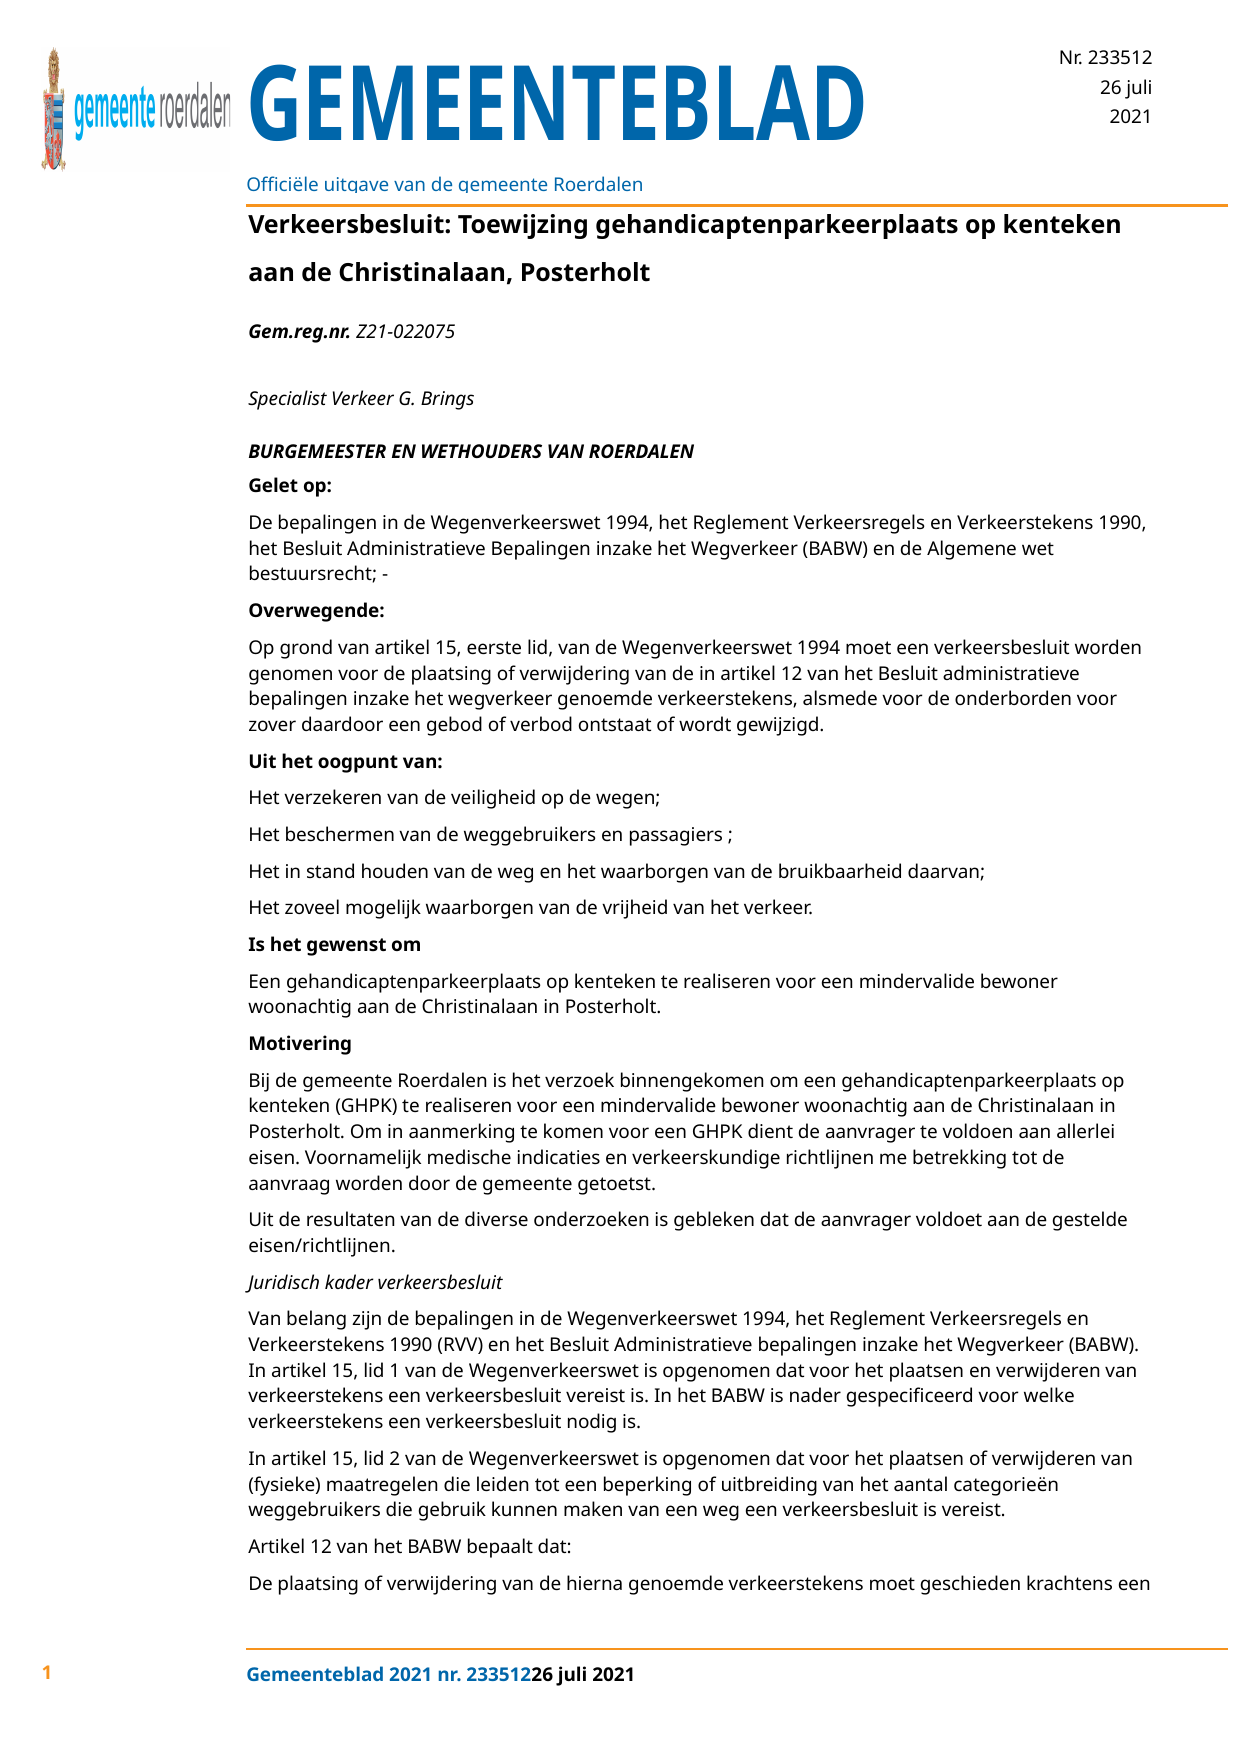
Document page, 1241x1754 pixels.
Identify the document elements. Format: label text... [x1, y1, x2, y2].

text Gem.reg.nr. Z21-022075 [248, 318, 1152, 344]
text BURGEMEESTER EN WETHOUDERS VAN ROERDALEN [248, 438, 1152, 464]
text Is het gewenst om [248, 931, 1152, 957]
text Op grond van artikel 15, eerste lid, van de Wegenverkeerswet 1994 moet een verkeersbesluit worden genomen voor de plaatsing of verwijdering van de in artikel 12 van het Besluit administratieve bepalingen inzake het wegverkeer genoemde verkeerstekens, alsmede voor de onderborden voor zover daardoor een gebod of verbod ontstaat of wordt gewijzigd. [248, 634, 1152, 737]
text Het verzekeren van de veiligheid op de wegen; [248, 784, 1152, 810]
text De bepalingen in de Wegenverkeerswet 1994, het Reglement Verkeersregels en Verkeerstekens 1990, het Besluit Administratieve Bepalingen inzake het Wegverkeer (BABW) en de Algemene wet bestuursrecht; - [248, 509, 1152, 586]
text Het zoveel mogelijk waarborgen van de vrijheid van het verkeer. [248, 894, 1152, 920]
text Gelet op: [248, 472, 1152, 498]
text Het in stand houden van de weg en het waarborgen van de bruikbaarheid daarvan; [248, 858, 1152, 883]
text Een gehandicaptenparkeerplaats op kenteken te realiseren voor een mindervalide bewoner woonachtig aan de Christinalaan in Posterholt. [248, 968, 1152, 1019]
text Motivering [248, 1030, 1152, 1056]
text Van belang zijn de bepalingen in de Wegenverkeerswet 1994, het Reglement Verkeersregels en Verkeerstekens 1990 (RVV) en het Besluit Administratieve bepalingen inzake het Wegverkeer (BABW). In artikel 15, lid 1 van de Wegenverkeerswet is opgenomen dat voor het plaatsen en verwijderen van verkeerstekens een verkeersbesluit vereist is. In het BABW is nader gespecificeerd voor welke verkeerstekens een verkeersbesluit nodig is. [248, 1306, 1152, 1434]
text Artikel 12 van het BABW bepaalt dat: [248, 1533, 1152, 1559]
picture [41, 47, 231, 172]
text Uit het oogpunt van: [248, 748, 1152, 773]
text Bij de gemeente Roerdalen is het verzoek binnengekomen om een gehandicaptenparkeerplaats op kenteken (GHPK) te realiseren voor een mindervalide bewoner woonachtig aan de Christinalaan in Posterholt. Om in aanmerking te komen voor een GHPK dient de aanvrager te voldoen aan allerlei eisen. Voornamelijk medische indicaties en verkeerskundige richtlijnen me betrekking tot de aanvraag worden door de gemeente getoetst. [248, 1067, 1152, 1196]
text In artikel 15, lid 2 van de Wegenverkeerswet is opgenomen dat voor het plaatsen of verwijderen van (fysieke) maatregelen die leiden tot een beperking of uitbreiding van het aantal categorieën weggebruikers die gebruik kunnen maken van een weg een verkeersbesluit is vereist. [248, 1445, 1152, 1522]
text Juridisch kader verkeersbesluit [248, 1269, 1152, 1294]
text Specialist Verkeer G. Brings [248, 386, 1152, 411]
text Uit de resultaten van de diverse onderzoeken is gebleken dat de aanvrager voldoet aan de gestelde eisen/richtlijnen. [248, 1206, 1152, 1258]
text Overwegende: [248, 597, 1152, 623]
text Verkeersbesluit: Toewijzing gehandicaptenparkeerplaats op kenteken aan de Christinalaan, Posterholt [248, 207, 1152, 288]
text Het beschermen van de weggebruikers en passagiers ; [248, 821, 1152, 847]
text De plaatsing of verwijdering van de hierna genoemde verkeerstekens moet geschieden krachtens een [248, 1570, 1152, 1596]
